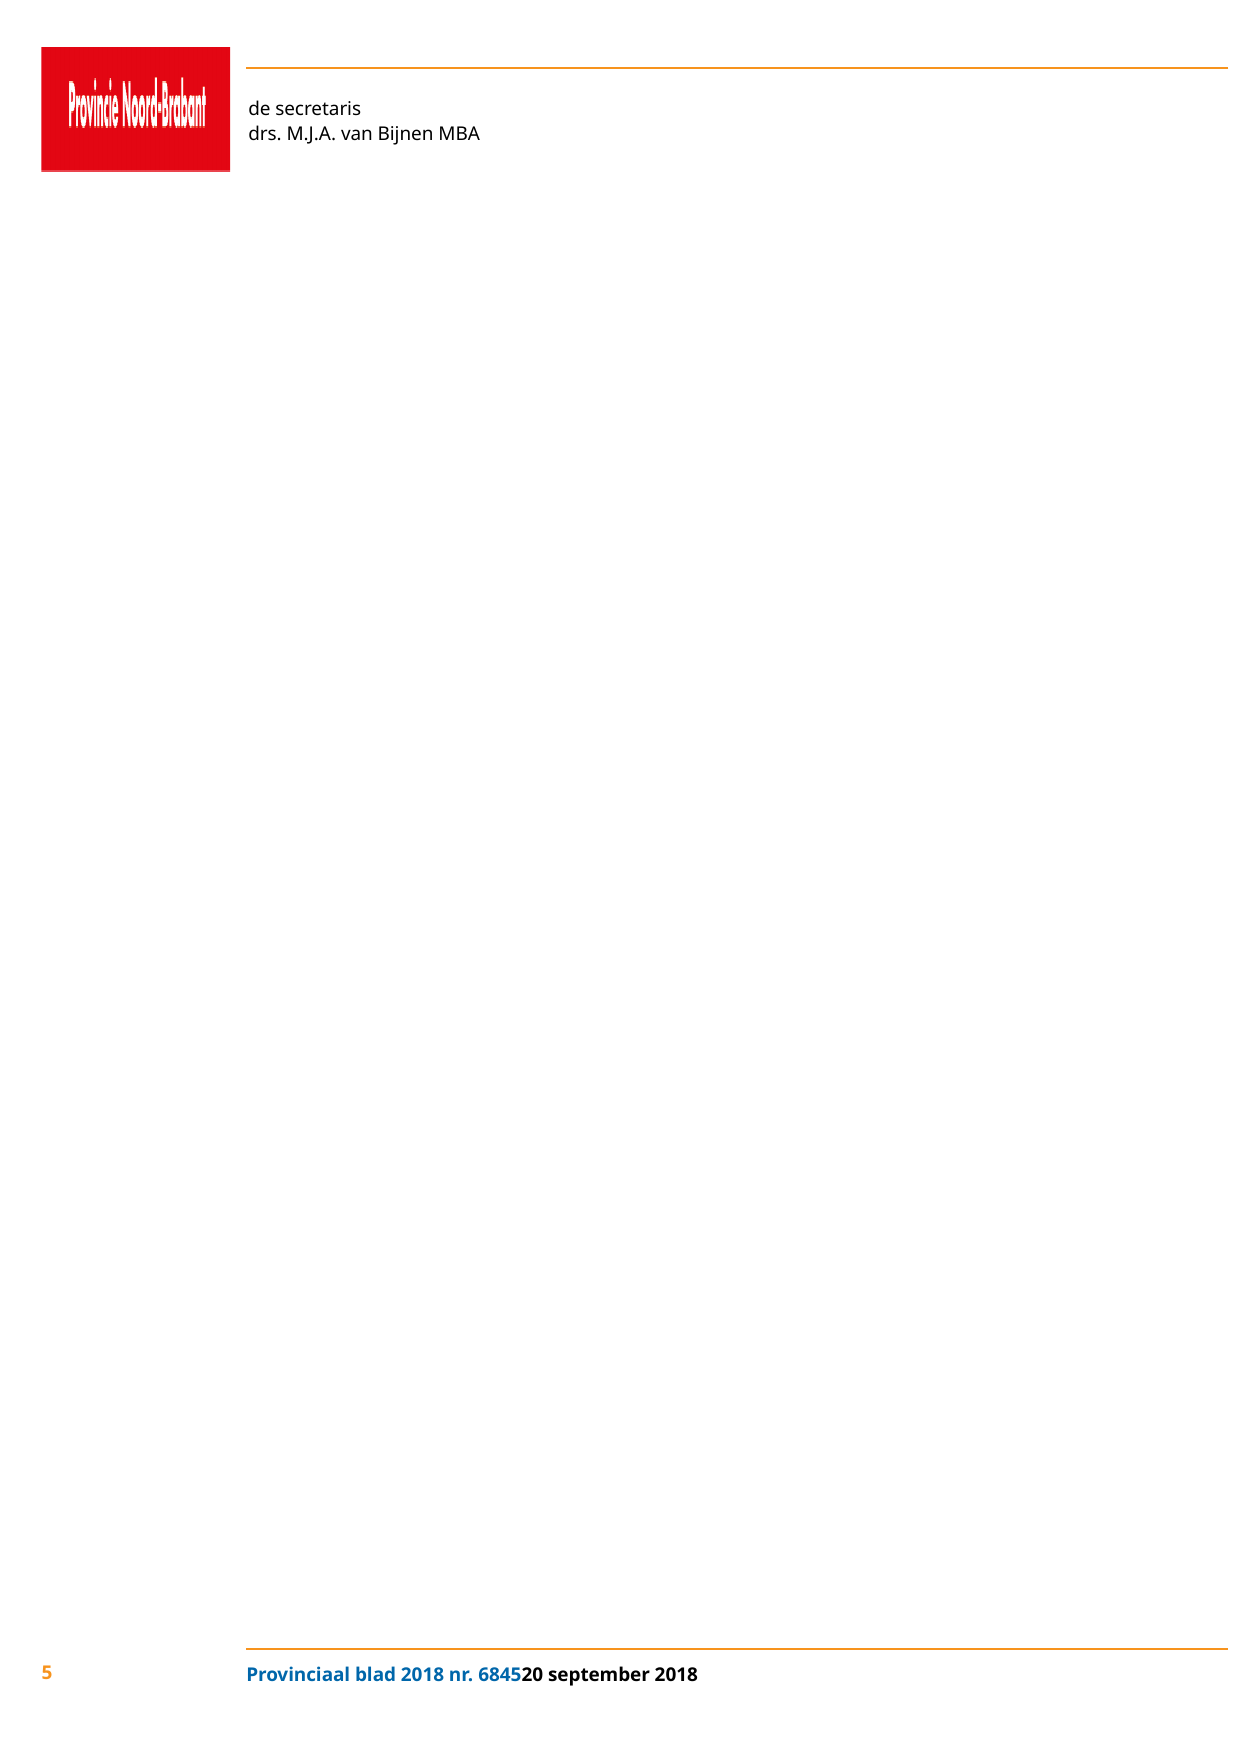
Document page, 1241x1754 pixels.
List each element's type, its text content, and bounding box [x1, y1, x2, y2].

text de secretaris [248, 95, 1152, 121]
text drs. M.J.A. van Bijnen MBA [248, 121, 1152, 146]
picture [41, 47, 231, 172]
